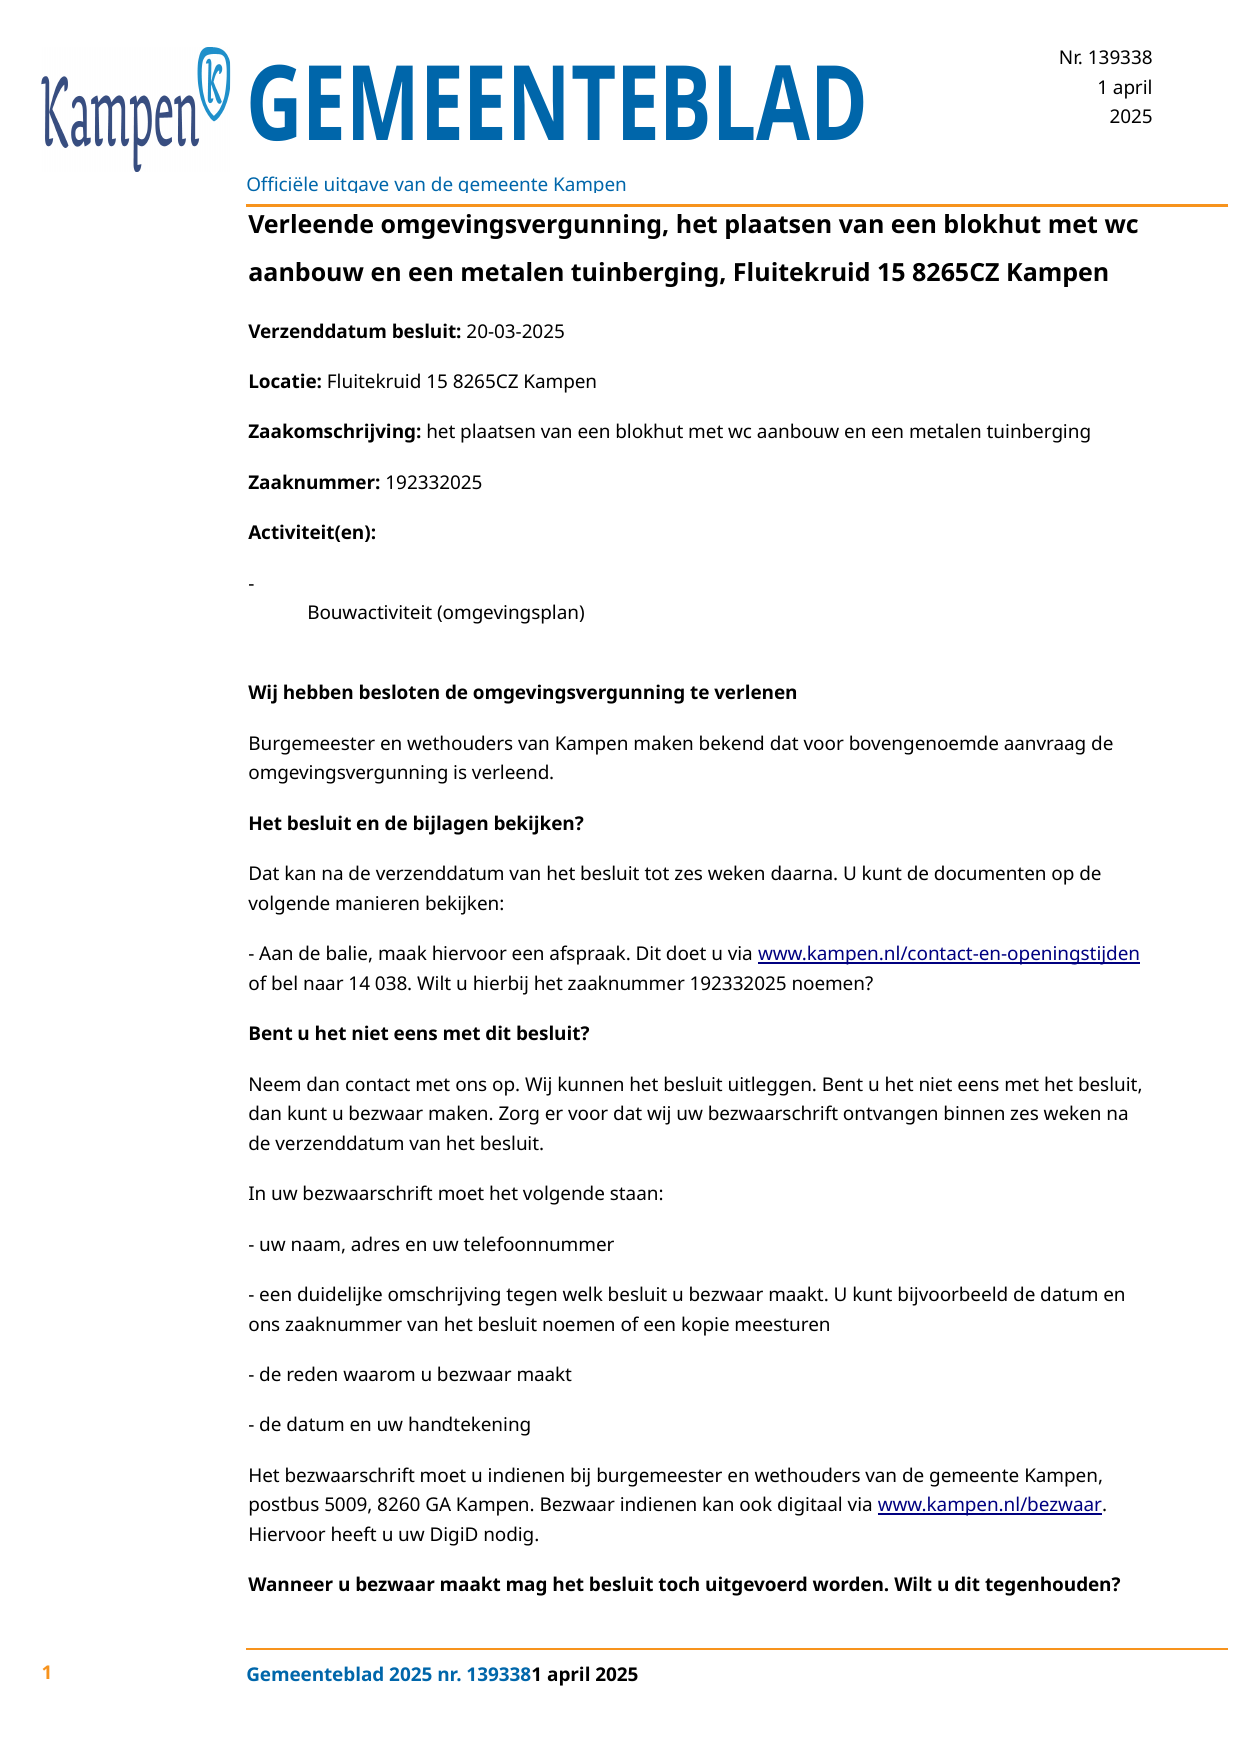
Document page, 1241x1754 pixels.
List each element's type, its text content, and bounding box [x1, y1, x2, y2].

text - uw naam, adres en uw telefoonnummer [248, 1231, 1152, 1257]
text Wij hebben besloten de omgevingsvergunning te verlenen [248, 679, 1152, 705]
text Verleende omgevingsvergunning, het plaatsen van een blokhut met wc aanbouw en een metalen tuinberging, Fluitekruid 15 8265CZ Kampen [248, 207, 1152, 288]
text Het bezwaarschrift moet u indienen bij burgemeester en wethouders van de gemeente Kampen, postbus 5009, 8260 GA Kampen. Bezwaar indienen kan ook digitaal via www.kampen.nl/bezwaar. Hiervoor heeft u uw DigiD nodig. [248, 1462, 1152, 1547]
text Burgemeester en wethouders van Kampen maken bekend dat voor bovengenoemde aanvraag de omgevingsvergunning is verleend. [248, 730, 1152, 785]
text - een duidelijke omschrijving tegen welk besluit u bezwaar maakt. U kunt bijvoorbeeld de datum en ons zaaknummer van het besluit noemen of een kopie meesturen [248, 1281, 1152, 1337]
picture [41, 47, 231, 172]
text Locatie: Fluitekruid 15 8265CZ Kampen [248, 368, 1152, 394]
text In uw bezwaarschrift moet het volgende staan: [248, 1180, 1152, 1206]
text Wanneer u bezwaar maakt mag het besluit toch uitgevoerd worden. Wilt u dit tegenhouden? [248, 1572, 1152, 1597]
text Het besluit en de bijlagen bekijken? [248, 810, 1152, 836]
text Zaakomschrijving: het plaatsen van een blokhut met wc aanbouw en een metalen tuinberging [248, 419, 1152, 444]
text Dat kan na de verzenddatum van het besluit tot zes weken daarna. U kunt de documenten op de volgende manieren bekijken: [248, 860, 1152, 916]
list Bouwactiviteit (omgevingsplan) [248, 599, 1152, 625]
text - de reden waarom u bezwaar maakt [248, 1361, 1152, 1387]
text - Aan de balie, maak hiervoor een afspraak. Dit doet u via www.kampen.nl/contact-en-openingstijden of bel naar 14 038. Wilt u hierbij het zaaknummer 192332025 noemen? [248, 940, 1152, 996]
text Zaaknummer: 192332025 [248, 469, 1152, 495]
text Verzenddatum besluit: 20-03-2025 [248, 318, 1152, 344]
text Neem dan contact met ons op. Wij kunnen het besluit uitleggen. Bent u het niet eens met het besluit, dan kunt u bezwaar maken. Zorg er voor dat wij uw bezwaarschrift ontvangen binnen zes weken na de verzenddatum van het besluit. [248, 1071, 1152, 1156]
text Bent u het niet eens met dit besluit? [248, 1020, 1152, 1046]
text - de datum en uw handtekening [248, 1412, 1152, 1437]
text Activiteit(en): [248, 519, 1152, 545]
